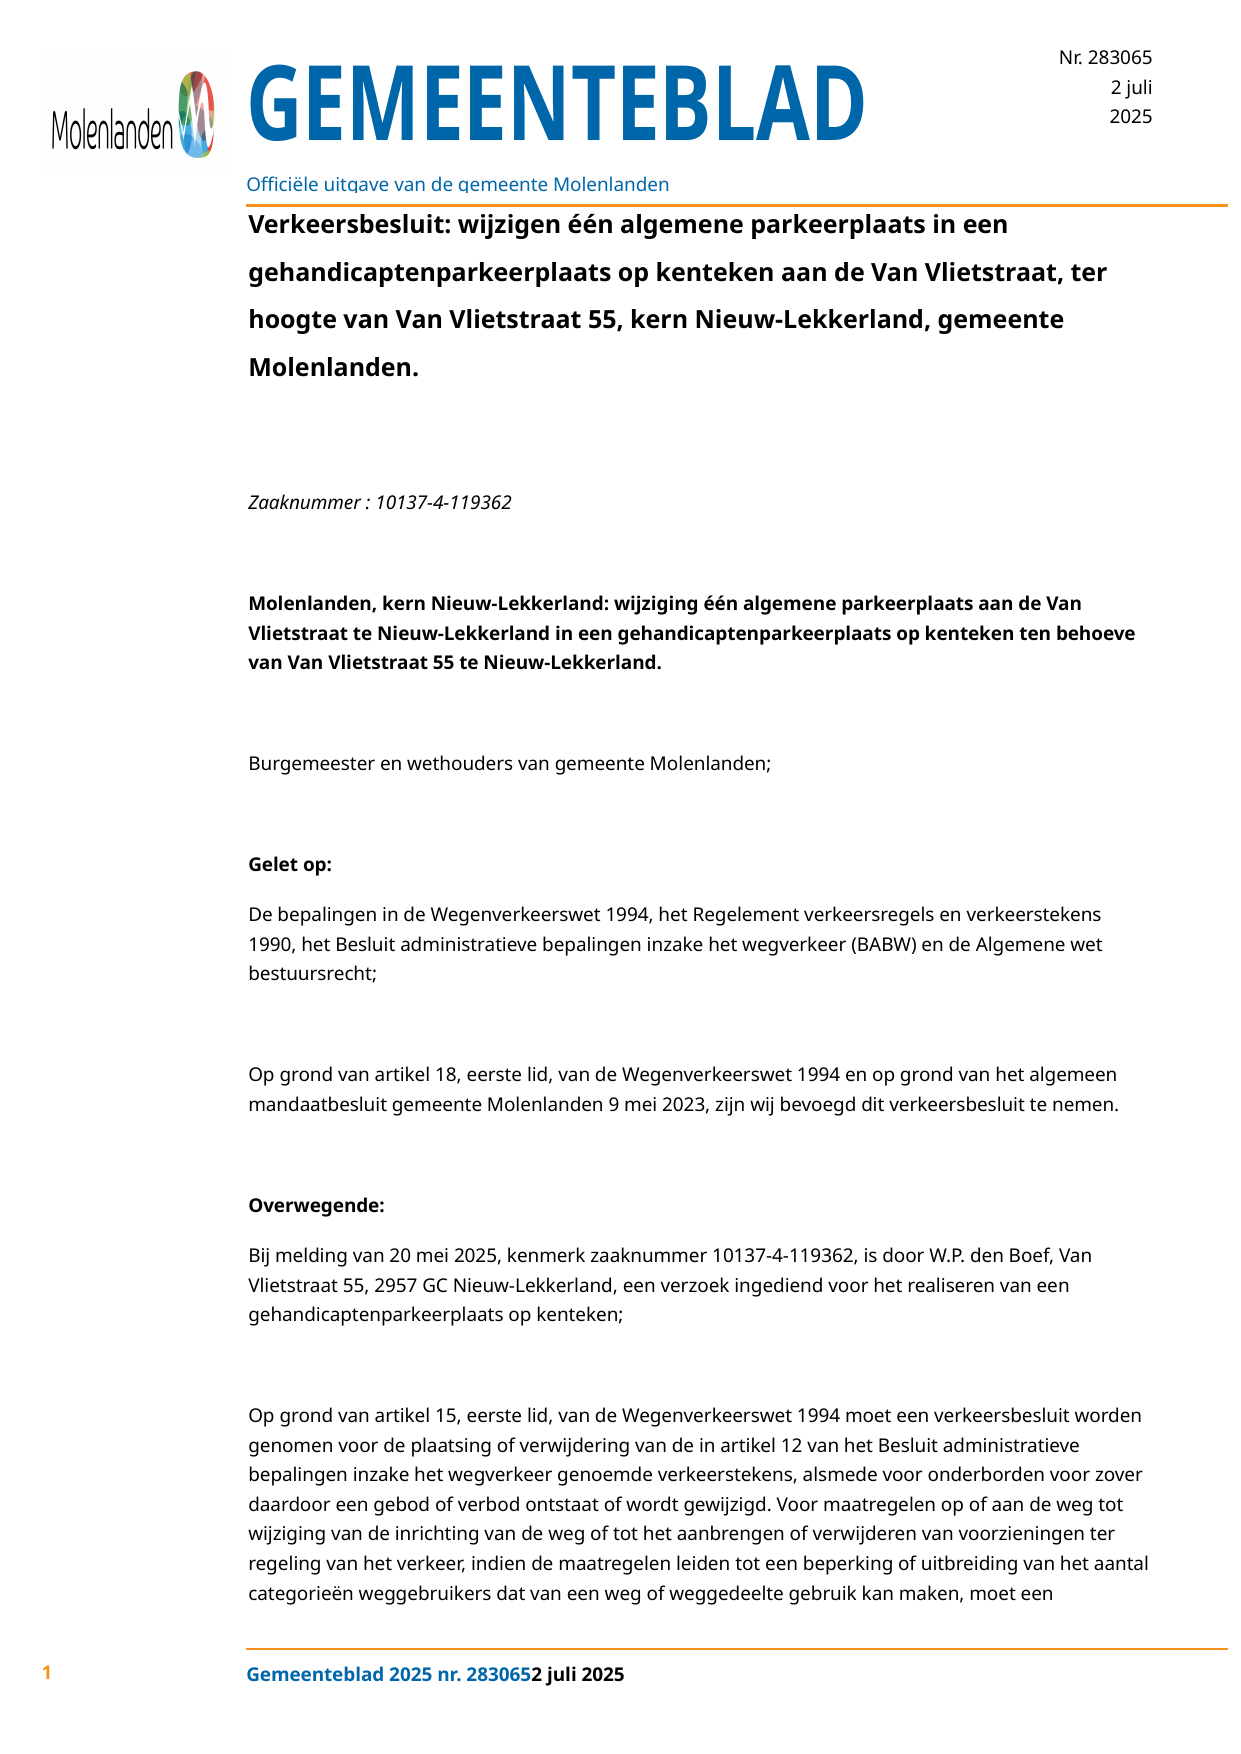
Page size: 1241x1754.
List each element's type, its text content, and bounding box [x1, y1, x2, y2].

picture [41, 47, 231, 172]
text Zaaknummer : 10137-4-119362 [248, 489, 1152, 515]
text Bij melding van 20 mei 2025, kenmerk zaaknummer 10137-4-119362, is door W.P. den Boef, Van Vlietstraat 55, 2957 GC Nieuw-Lekkerland, een verzoek ingediend voor het realiseren van een gehandicaptenparkeerplaats op kenteken; [248, 1242, 1152, 1327]
text Gelet op: [248, 851, 1152, 877]
text ‎Verkeersbesluit: wijzigen één algemene parkeerplaats in een gehandicaptenparkeerplaats op kenteken aan de Van Vlietstraat, ter hoogte van Van Vlietstraat 55, kern Nieuw-Lekkerland, gemeente Molenlanden. [248, 207, 1152, 384]
text Op grond van artikel 18, eerste lid, van de Wegenverkeerswet 1994 en op grond van het algemeen mandaatbesluit gemeente Molenlanden 9 mei 2023, zijn wij bevoegd dit verkeersbesluit te nemen. [248, 1061, 1152, 1117]
text Molenlanden, kern Nieuw-Lekkerland: wijziging één algemene parkeerplaats aan de Van Vlietstraat te Nieuw-Lekkerland in een gehandicaptenparkeerplaats op kenteken ten behoeve van Van Vlietstraat 55 te Nieuw-Lekkerland. [248, 590, 1152, 675]
text De bepalingen in de Wegenverkeerswet 1994, het Regelement verkeersregels en verkeerstekens 1990, het Besluit administratieve bepalingen inzake het wegverkeer (BABW) en de Algemene wet bestuursrecht; [248, 901, 1152, 986]
text Overwegende: [248, 1192, 1152, 1217]
text Burgemeester en wethouders van gemeente Molenlanden; [248, 750, 1152, 776]
text Op grond van artikel 15, eerste lid, van de Wegenverkeerswet 1994 moet een verkeersbesluit worden genomen voor de plaatsing of verwijdering van de in artikel 12 van het Besluit administratieve bepalingen inzake het wegverkeer genoemde verkeerstekens, alsmede voor onderborden voor zover daardoor een gebod of verbod ontstaat of wordt gewijzigd. Voor maatregelen op of aan de weg tot wijziging van de inrichting van de weg of tot het aanbrengen of verwijderen van voorzieningen ter regeling van het verkeer, indien de maatregelen leiden tot een beperking of uitbreiding van het aantal categorieën weggebruikers dat van een weg of weggedeelte gebruik kan maken, moet een [248, 1402, 1152, 1605]
